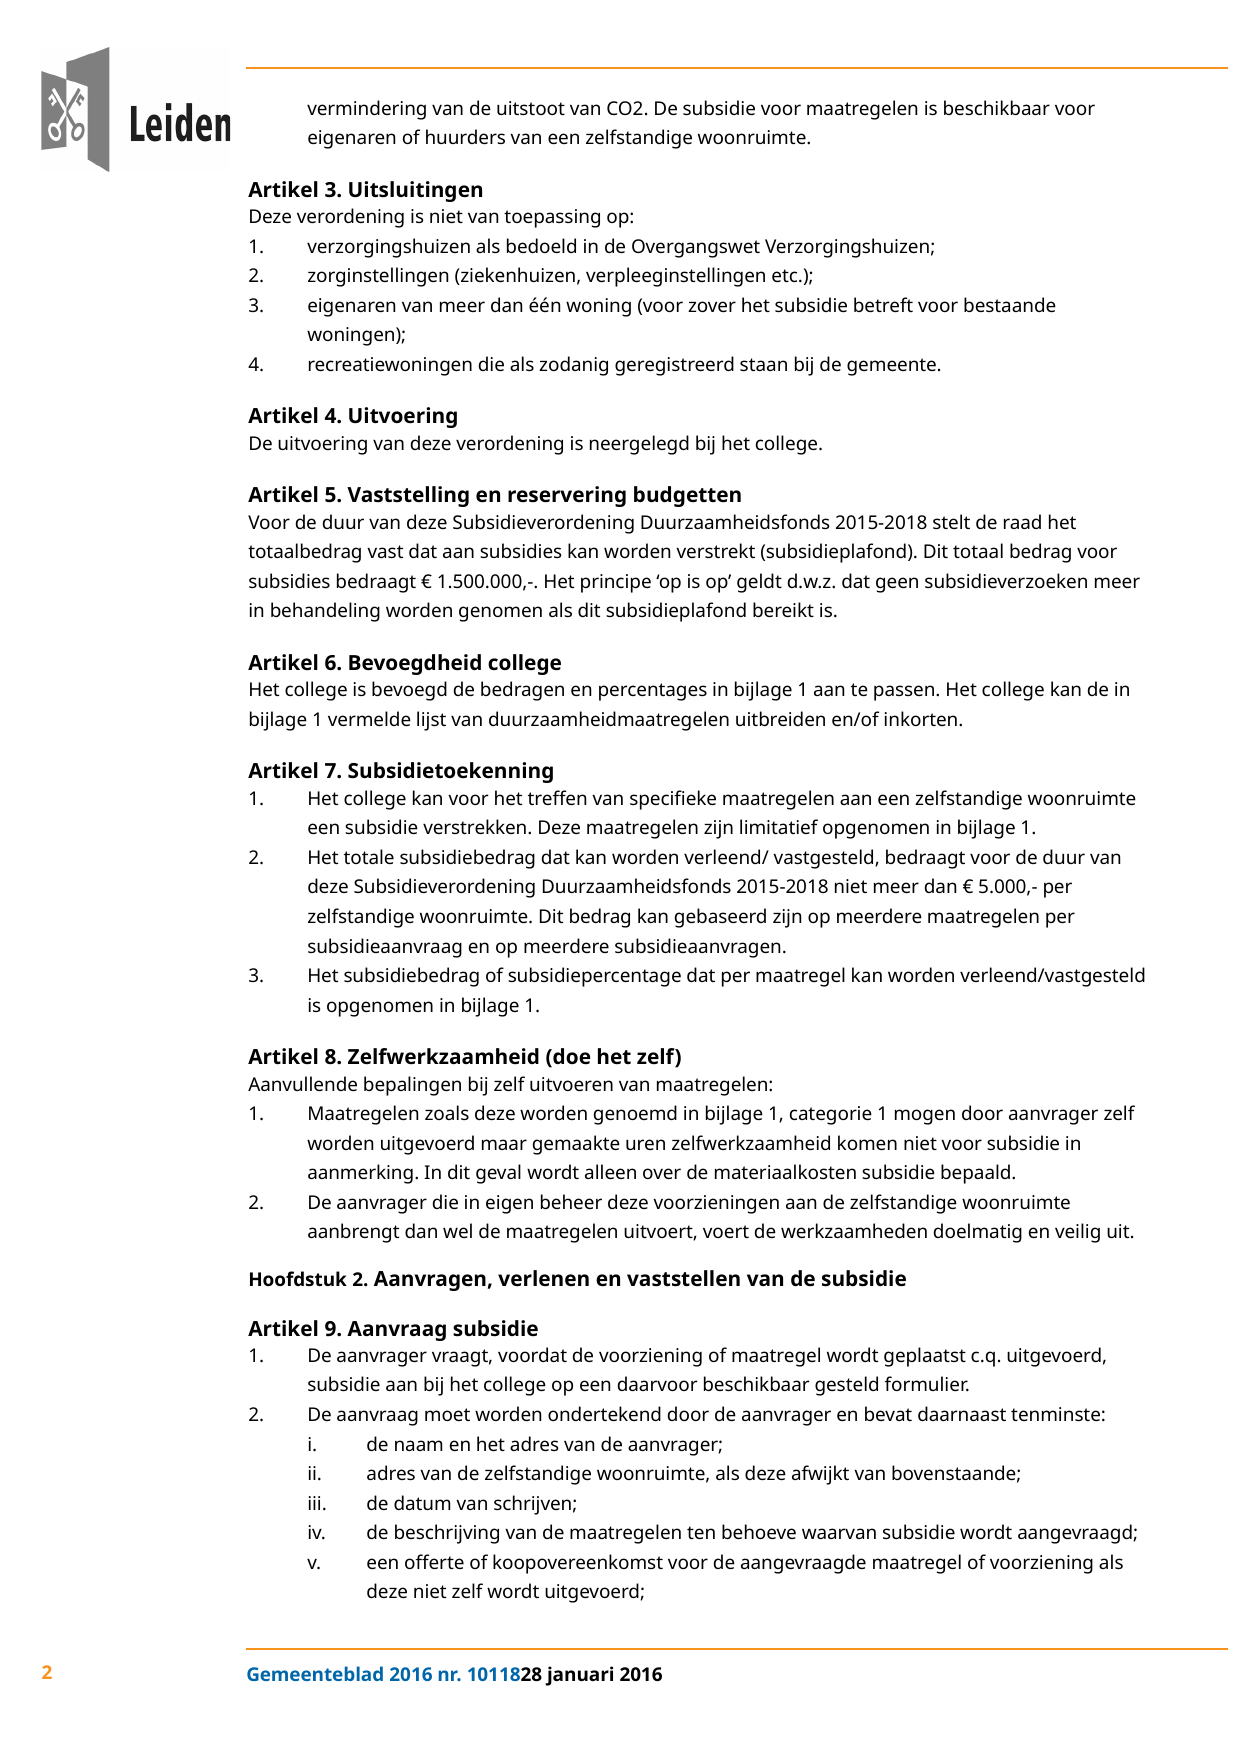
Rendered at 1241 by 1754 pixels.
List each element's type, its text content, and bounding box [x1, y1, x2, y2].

list Maatregelen zoals deze worden genoemd in bijlage 1, categorie 1 mogen door aanvrager zelf worden uitgevoerd maar gemaakte uren zelfwerkzaamheid komen niet voor subsidie in aanmerking. In dit geval wordt alleen over de materiaalkosten subsidie bepaald. [248, 1100, 1152, 1185]
text Artikel 4. Uitvoering [248, 402, 1152, 430]
text Het college is bevoegd de bedragen en percentages in bijlage 1 aan te passen. Het college kan de in bijlage 1 vermelde lijst van duurzaamheidmaatregelen uitbreiden en/of inkorten. [248, 676, 1152, 732]
text Artikel 8. Zelfwerkzaamheid (doe het zelf) [248, 1042, 1152, 1071]
text Artikel 9. Aanvraag subsidie [248, 1314, 1152, 1342]
list verzorgingshuizen als bedoeld in de Overgangswet Verzorgingshuizen; [248, 233, 1152, 258]
text Artikel 3. Uitsluitingen [248, 175, 1152, 203]
list De aanvraag moet worden ondertekend door de aanvrager en bevat daarnaast tenminste: [248, 1401, 1152, 1427]
list Het college kan voor het treffen van specifieke maatregelen aan een zelfstandige woonruimte een subsidie verstrekken. Deze maatregelen zijn limitatief opgenomen in bijlage 1. [248, 785, 1152, 840]
text Hoofdstuk 2. Aanvragen, verlenen en vaststellen van de subsidie [248, 1264, 1152, 1293]
list De aanvrager vraagt, voordat de voorziening of maatregel wordt geplaatst c.q. uitgevoerd, subsidie aan bij het college op een daarvoor beschikbaar gesteld formulier. [248, 1342, 1152, 1397]
text Artikel 6. Bevoegdheid college [248, 648, 1152, 676]
list de naam en het adres van de aanvrager; [307, 1431, 1152, 1457]
list zorginstellingen (ziekenhuizen, verpleeginstellingen etc.); [248, 262, 1152, 288]
text Deze verordening is niet van toepassing op: [248, 203, 1152, 229]
text Artikel 7. Subsidietoekenning [248, 756, 1152, 785]
list recreatiewoningen die als zodanig geregistreerd staan bij de gemeente. [248, 351, 1152, 377]
list eigenaren van meer dan één woning (voor zover het subsidie betreft voor bestaande woningen); [248, 292, 1152, 347]
list de datum van schrijven; [307, 1490, 1152, 1516]
text Artikel 5. Vaststelling en reservering budgetten [248, 480, 1152, 509]
list de beschrijving van de maatregelen ten behoeve waarvan subsidie wordt aangevraagd; [307, 1519, 1152, 1545]
list adres van de zelfstandige woonruimte, als deze afwijkt van bovenstaande; [307, 1460, 1152, 1486]
list een offerte of koopovereenkomst voor de aangevraagde maatregel of voorziening als deze niet zelf wordt uitgevoerd; [307, 1549, 1152, 1604]
list Het totale subsidiebedrag dat kan worden verleend/ vastgesteld, bedraagt voor de duur van deze Subsidieverordening Duurzaamheidsfonds 2015-2018 niet meer dan € 5.000,- per zelfstandige woonruimte. Dit bedrag kan gebaseerd zijn op meerdere maatregelen per subsidieaanvraag en op meerdere subsidieaanvragen. [248, 844, 1152, 958]
list vermindering van de uitstoot van CO2. De subsidie voor maatregelen is beschikbaar voor eigenaren of huurders van een zelfstandige woonruimte. [248, 95, 1152, 150]
list De aanvrager die in eigen beheer deze voorzieningen aan de zelfstandige woonruimte aanbrengt dan wel de maatregelen uitvoert, voert de werkzaamheden doelmatig en veilig uit. [248, 1189, 1152, 1244]
text De uitvoering van deze verordening is neergelegd bij het college. [248, 430, 1152, 456]
text Voor de duur van deze Subsidieverordening Duurzaamheidsfonds 2015-2018 stelt de raad het totaalbedrag vast dat aan subsidies kan worden verstrekt (subsidieplafond). Dit totaal bedrag voor subsidies bedraagt € 1.500.000,-. Het principe ‘op is op’ geldt d.w.z. dat geen subsidieverzoeken meer in behandeling worden genomen als dit subsidieplafond bereikt is. [248, 509, 1152, 623]
text Aanvullende bepalingen bij zelf uitvoeren van maatregelen: [248, 1071, 1152, 1097]
list Het subsidiebedrag of subsidiepercentage dat per maatregel kan worden verleend/vastgesteld is opgenomen in bijlage 1. [248, 962, 1152, 1018]
picture [41, 47, 231, 172]
